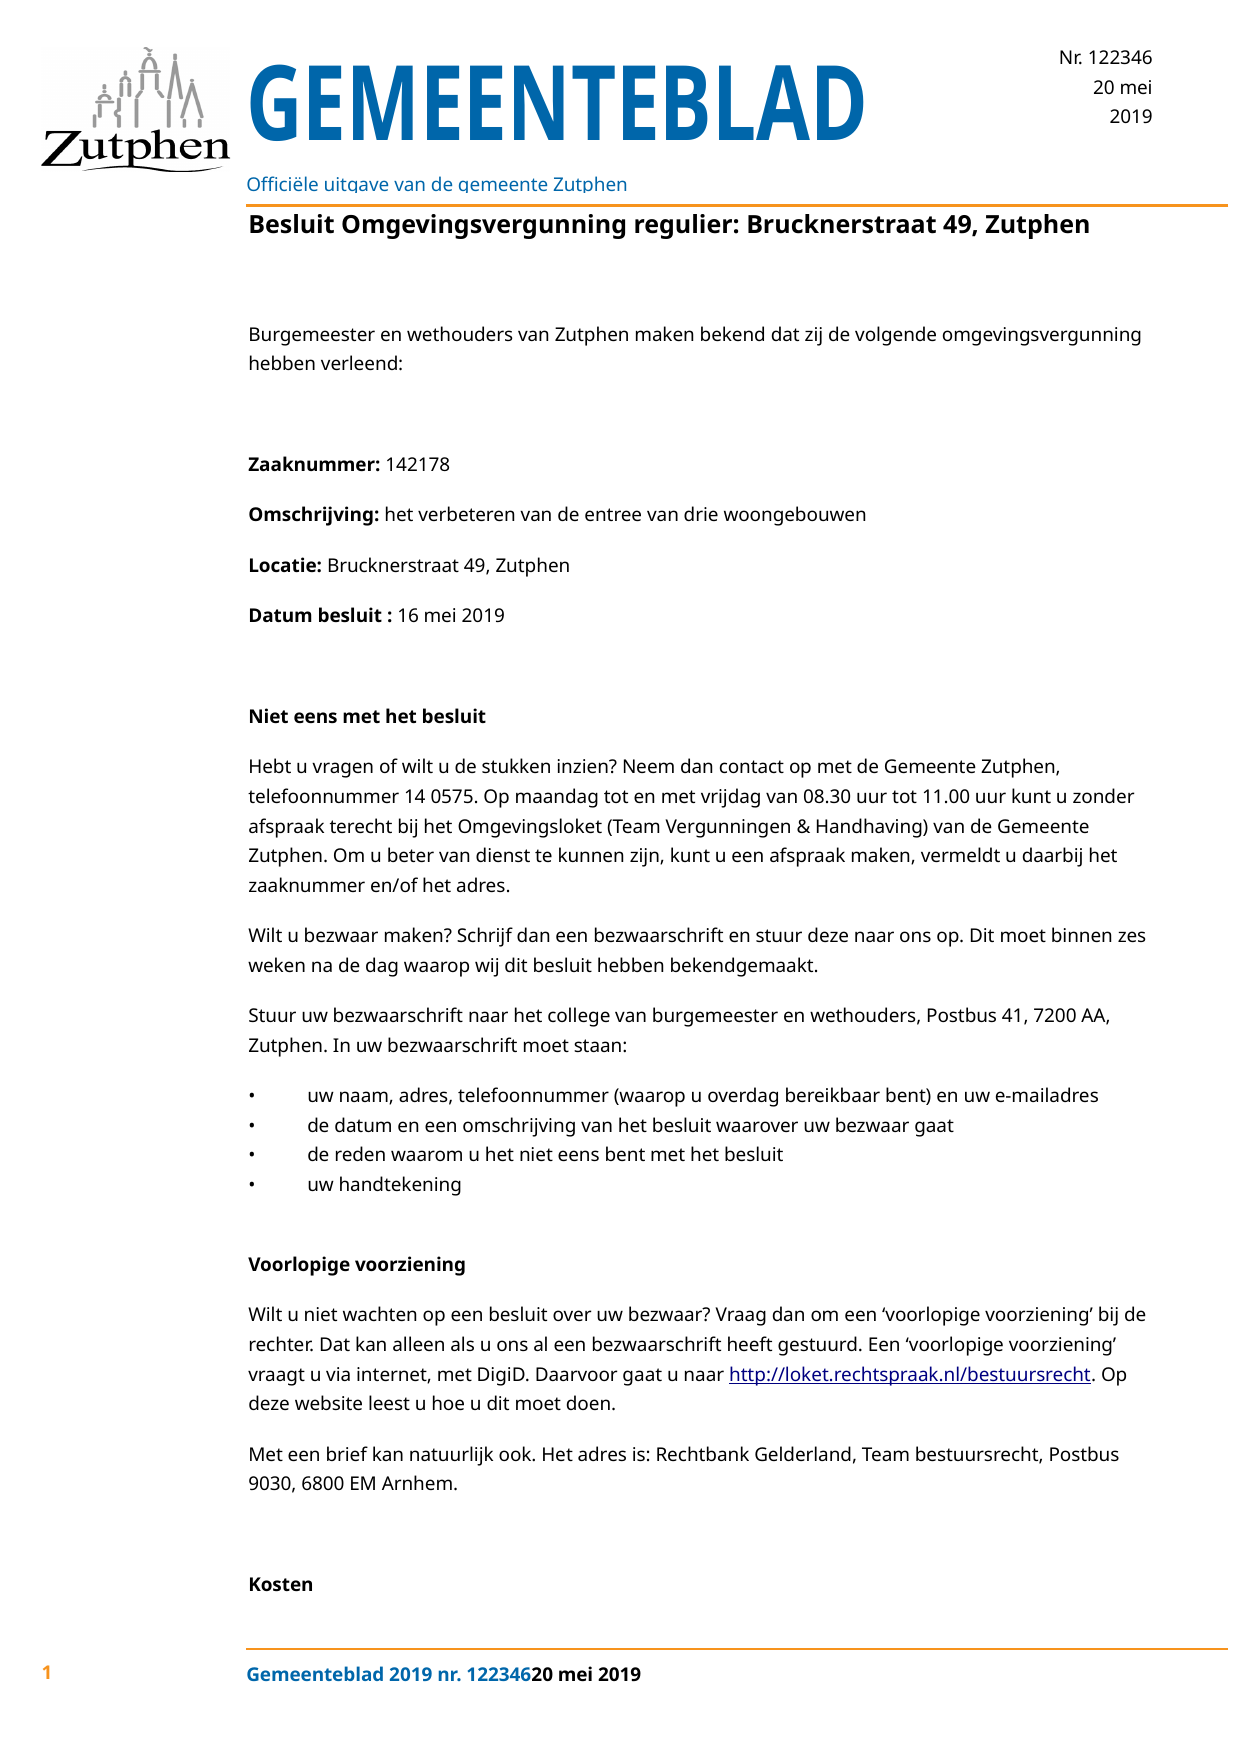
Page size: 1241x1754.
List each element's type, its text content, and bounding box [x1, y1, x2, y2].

text Omschrijving: het verbeteren van de entree van drie woongebouwen [248, 502, 1152, 527]
text Datum besluit : 16 mei 2019 [248, 602, 1152, 628]
text Locatie: Brucknerstraat 49, Zutphen [248, 552, 1152, 578]
text Voorlopige voorziening [248, 1251, 1152, 1277]
text Besluit Omgevingsvergunning regulier: Brucknerstraat 49, Zutphen [248, 207, 1152, 241]
picture [41, 47, 231, 172]
list de datum en een omschrijving van het besluit waarover uw bezwaar gaat [248, 1112, 1152, 1138]
list uw handtekening [248, 1171, 1152, 1197]
text Met een brief kan natuurlijk ook. Het adres is: Rechtbank Gelderland, Team bestuursrecht, Postbus 9030, 6800 EM Arnhem. [248, 1441, 1152, 1496]
text Zaaknummer: 142178 [248, 451, 1152, 477]
text Wilt u niet wachten op een besluit over uw bezwaar? Vraag dan om een ‘voorlopige voorziening’ bij de rechter. Dat kan alleen als u ons al een bezwaarschrift heeft gestuurd. Een ‘voorlopige voorziening’ vraagt u via internet, met DigiD. Daarvoor gaat u naar http://loket.rechtspraak.nl/bestuursrecht. Op deze website leest u hoe u dit moet doen. [248, 1302, 1152, 1416]
list uw naam, adres, telefoonnummer (waarop u overdag bereikbaar bent) en uw e-mailadres [248, 1082, 1152, 1108]
text Hebt u vragen of wilt u de stukken inzien? Neem dan contact op met de Gemeente Zutphen, telefoonnummer 14 0575. Op maandag tot en met vrijdag van 08.30 uur tot 11.00 uur kunt u zonder afspraak terecht bij het Omgevingsloket (Team Vergunningen & Handhaving) van de Gemeente Zutphen. Om u beter van dienst te kunnen zijn, kunt u een afspraak maken, vermeldt u daarbij het zaaknummer en/of het adres. [248, 754, 1152, 898]
text Niet eens met het besluit [248, 703, 1152, 729]
text Kosten [248, 1571, 1152, 1597]
list de reden waarom u het niet eens bent met het besluit [248, 1142, 1152, 1167]
text Wilt u bezwaar maken? Schrijf dan een bezwaarschrift en stuur deze naar ons op. Dit moet binnen zes weken na de dag waarop wij dit besluit hebben bekendgemaakt. [248, 922, 1152, 978]
text Burgemeester en wethouders van Zutphen maken bekend dat zij de volgende omgevingsvergunning hebben verleend: [248, 321, 1152, 376]
text Stuur uw bezwaarschrift naar het college van burgemeester en wethouders, Postbus 41, 7200 AA, Zutphen. In uw bezwaarschrift moet staan: [248, 1002, 1152, 1058]
